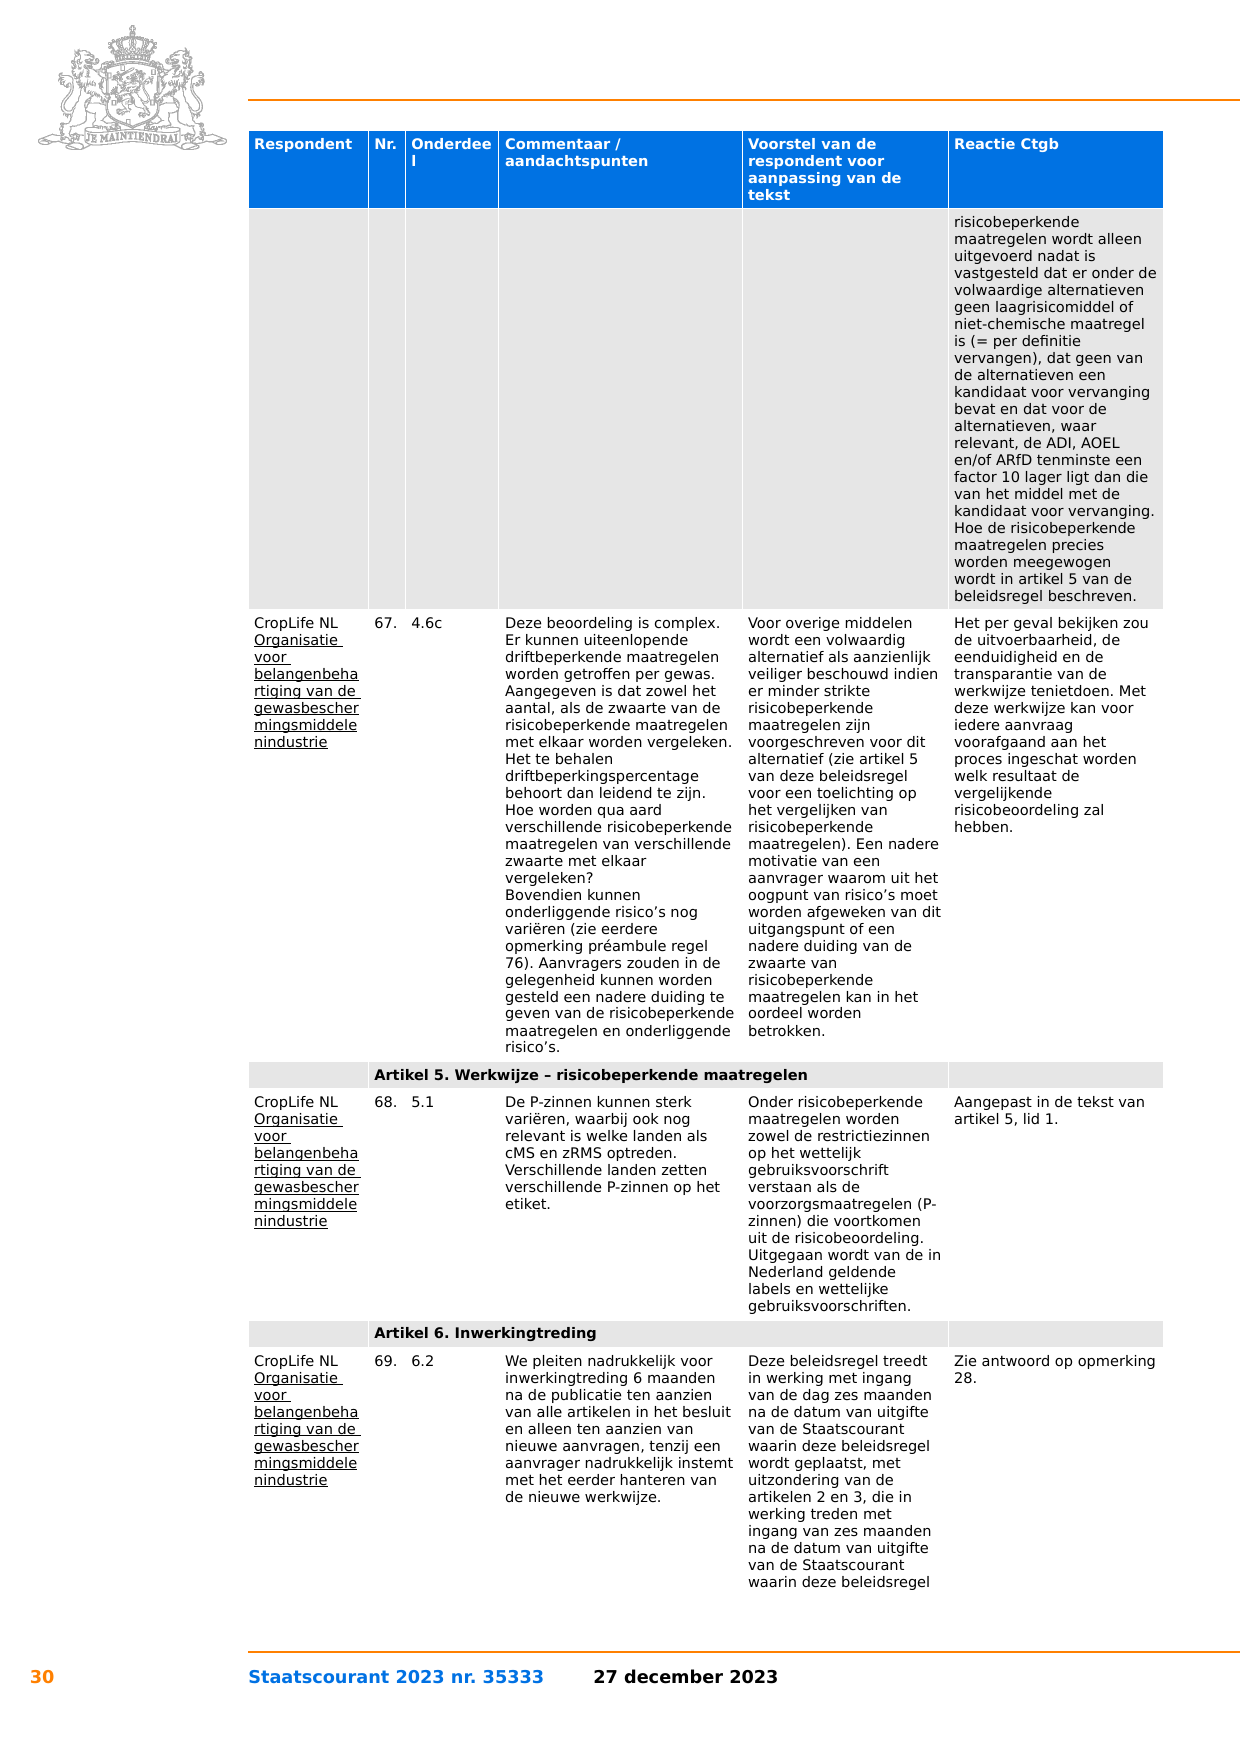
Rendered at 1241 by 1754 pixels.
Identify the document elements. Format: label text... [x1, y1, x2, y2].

table_cell [949, 1062, 1163, 1088]
table_header Nr. [369, 131, 405, 208]
table_cell CropLife NL Organisatie voor belangenbehartiging van de gewasbeschermingsmiddelenindustrie [249, 1348, 368, 1595]
table_cell [949, 1321, 1163, 1347]
table_cell We pleiten nadrukkelijk voor inwerkingtreding 6 maanden na de publicatie ten aanzien van alle artikelen in het besluit en alleen ten aanzien van nieuwe aanvragen, tenzij een aanvrager nadrukkelijk instemt met het eerder hanteren van de nieuwe werkwijze. [499, 1348, 742, 1595]
table_cell [249, 1062, 368, 1088]
table_header Respondent [249, 131, 368, 208]
table_cell CropLife NL Organisatie voor belangenbehartiging van de gewasbeschermingsmiddelenindustrie [249, 610, 368, 1061]
table_cell [743, 209, 948, 609]
table_cell [249, 1321, 368, 1347]
table_cell Artikel 5. Werkwijze – risicobeperkende maatregelen [369, 1062, 948, 1088]
table_cell Het per geval bekijken zou de uitvoerbaarheid, de eenduidigheid en de transparantie van de werkwijze tenietdoen. Met deze werkwijze kan voor iedere aanvraag voorafgaand aan het proces ingeschat worden welk resultaat de vergelijkende risicobeoordeling zal hebben. [949, 610, 1163, 1061]
table_cell [369, 209, 405, 609]
picture [38, 25, 227, 150]
table_cell risicobeperkende maatregelen wordt alleen uitgevoerd nadat is vastgesteld dat er onder de volwaardige alternatieven geen laagrisicomiddel of niet-chemische maatregel is (= per definitie vervangen), dat geen van de alternatieven een kandidaat voor vervanging bevat en dat voor de alternatieven, waar relevant, de ADI, AOEL en/of ARfD tenminste een factor 10 lager ligt dan die van het middel met de kandidaat voor vervanging. Hoe de risicobeperkende maatregelen precies worden meegewogen wordt in artikel 5 van de beleidsregel beschreven. [949, 209, 1163, 609]
table_header Commentaar / aandachtspunten [499, 131, 742, 208]
table_cell 5.1 [406, 1090, 498, 1319]
table_cell [249, 209, 368, 609]
table_header Reactie Ctgb [949, 131, 1163, 208]
table_cell Voor overige middelen wordt een volwaardig alternatief als aanzienlijk veiliger beschouwd indien er minder strikte risicobeperkende maatregelen zijn voorgeschreven voor dit alternatief (zie artikel 5 van deze beleidsregel voor een toelichting op het vergelijken van risicobeperkende maatregelen). Een nadere motivatie van een aanvrager waarom uit het oogpunt van risico’s moet worden afgeweken van dit uitgangspunt of een nadere duiding van de zwaarte van risicobeperkende maatregelen kan in het oordeel worden betrokken. [743, 610, 948, 1061]
table_cell 69. [369, 1348, 405, 1595]
table_cell Onder risicobeperkende maatregelen worden zowel de restrictiezinnen op het wettelijk gebruiksvoorschrift verstaan als de voorzorgsmaatregelen (P-zinnen) die voortkomen uit de risicobeoordeling. Uitgegaan wordt van de in Nederland geldende labels en wettelijke gebruiksvoorschriften. [743, 1090, 948, 1319]
table_cell Deze beoordeling is complex. Er kunnen uiteenlopende driftbeperkende maatregelen worden getroffen per gewas. Aangegeven is dat zowel het aantal, als de zwaarte van de risicobeperkende maatregelen met elkaar worden vergeleken. Het te behalen driftbeperkingspercentage behoort dan leidend te zijn. Hoe worden qua aard verschillende risicobeperkende maatregelen van verschillende zwaarte met elkaar vergeleken? Bovendien kunnen onderliggende risico’s nog variëren (zie eerdere opmerking préambule regel 76). Aanvragers zouden in de gelegenheid kunnen worden gesteld een nadere duiding te geven van de risicobeperkende maatregelen en onderliggende risico’s. [499, 610, 742, 1061]
table_cell 68. [369, 1090, 405, 1319]
table_cell Deze beleidsregel treedt in werking met ingang van de dag zes maanden na de datum van uitgifte van de Staatscourant waarin deze beleidsregel wordt geplaatst, met uitzondering van de artikelen 2 en 3, die in werking treden met ingang van zes maanden na de datum van uitgifte van de Staatscourant waarin deze beleidsregel [743, 1348, 948, 1595]
table_cell 4.6c [406, 610, 498, 1061]
table_cell [499, 209, 742, 609]
table_cell 6.2 [406, 1348, 498, 1595]
table_cell Aangepast in de tekst van artikel 5, lid 1. [949, 1090, 1163, 1319]
table_cell CropLife NL Organisatie voor belangenbehartiging van de gewasbeschermingsmiddelenindustrie [249, 1090, 368, 1319]
table_header Voorstel van de respondent voor aanpassing van de tekst [743, 131, 948, 208]
table_cell Artikel 6. Inwerkingtreding [369, 1321, 948, 1347]
table_cell 67. [369, 610, 405, 1061]
table_header Onderdeel [406, 131, 498, 208]
table_cell Zie antwoord op opmerking 28. [949, 1348, 1163, 1595]
table_cell De P-zinnen kunnen sterk variëren, waarbij ook nog relevant is welke landen als cMS en zRMS optreden. Verschillende landen zetten verschillende P-zinnen op het etiket. [499, 1090, 742, 1319]
table_cell [406, 209, 498, 609]
